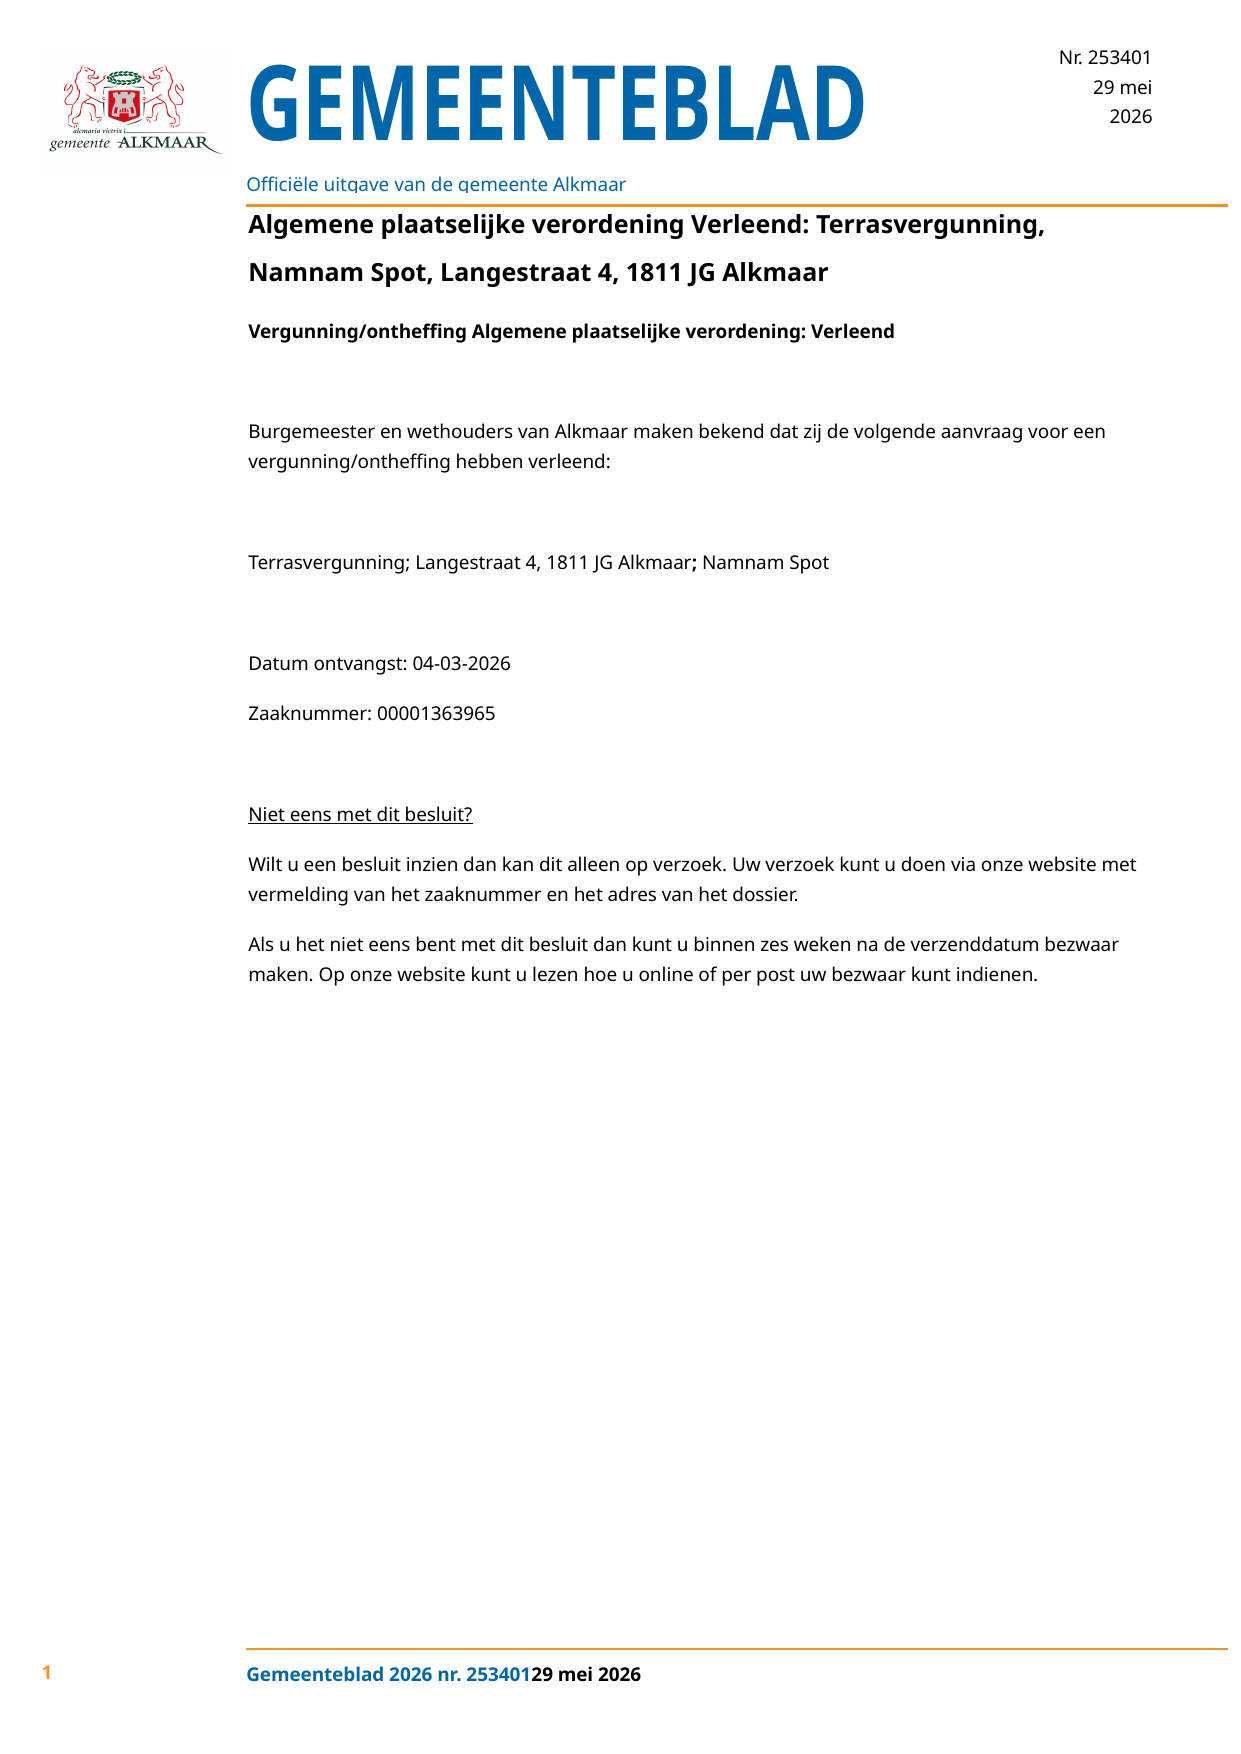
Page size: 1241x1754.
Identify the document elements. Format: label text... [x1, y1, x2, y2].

text Vergunning/ontheffing Algemene plaatselijke verordening: Verleend [248, 318, 1152, 344]
picture [41, 47, 231, 172]
text Datum ontvangst: 04-03-2026 [248, 650, 1152, 676]
text Wilt u een besluit inzien dan kan dit alleen op verzoek. Uw verzoek kunt u doen via onze website met vermelding van het zaaknummer en het adres van het dossier. [248, 852, 1152, 907]
text Terrasvergunning; Langestraat 4, 1811 JG Alkmaar; Namnam Spot [248, 549, 1152, 575]
text Burgemeester en wethouders van Alkmaar maken bekend dat zij de volgende aanvraag voor een vergunning/ontheffing hebben verleend: [248, 419, 1152, 474]
text Algemene plaatselijke verordening Verleend: Terrasvergunning, Namnam Spot, Langestraat 4, 1811 JG Alkmaar [248, 207, 1152, 288]
text Niet eens met dit besluit? [248, 801, 1152, 827]
text Zaaknummer: 00001363965 [248, 700, 1152, 726]
text Als u het niet eens bent met dit besluit dan kunt u binnen zes weken na de verzenddatum bezwaar maken. Op onze website kunt u lezen hoe u online of per post uw bezwaar kunt indienen. [248, 932, 1152, 987]
